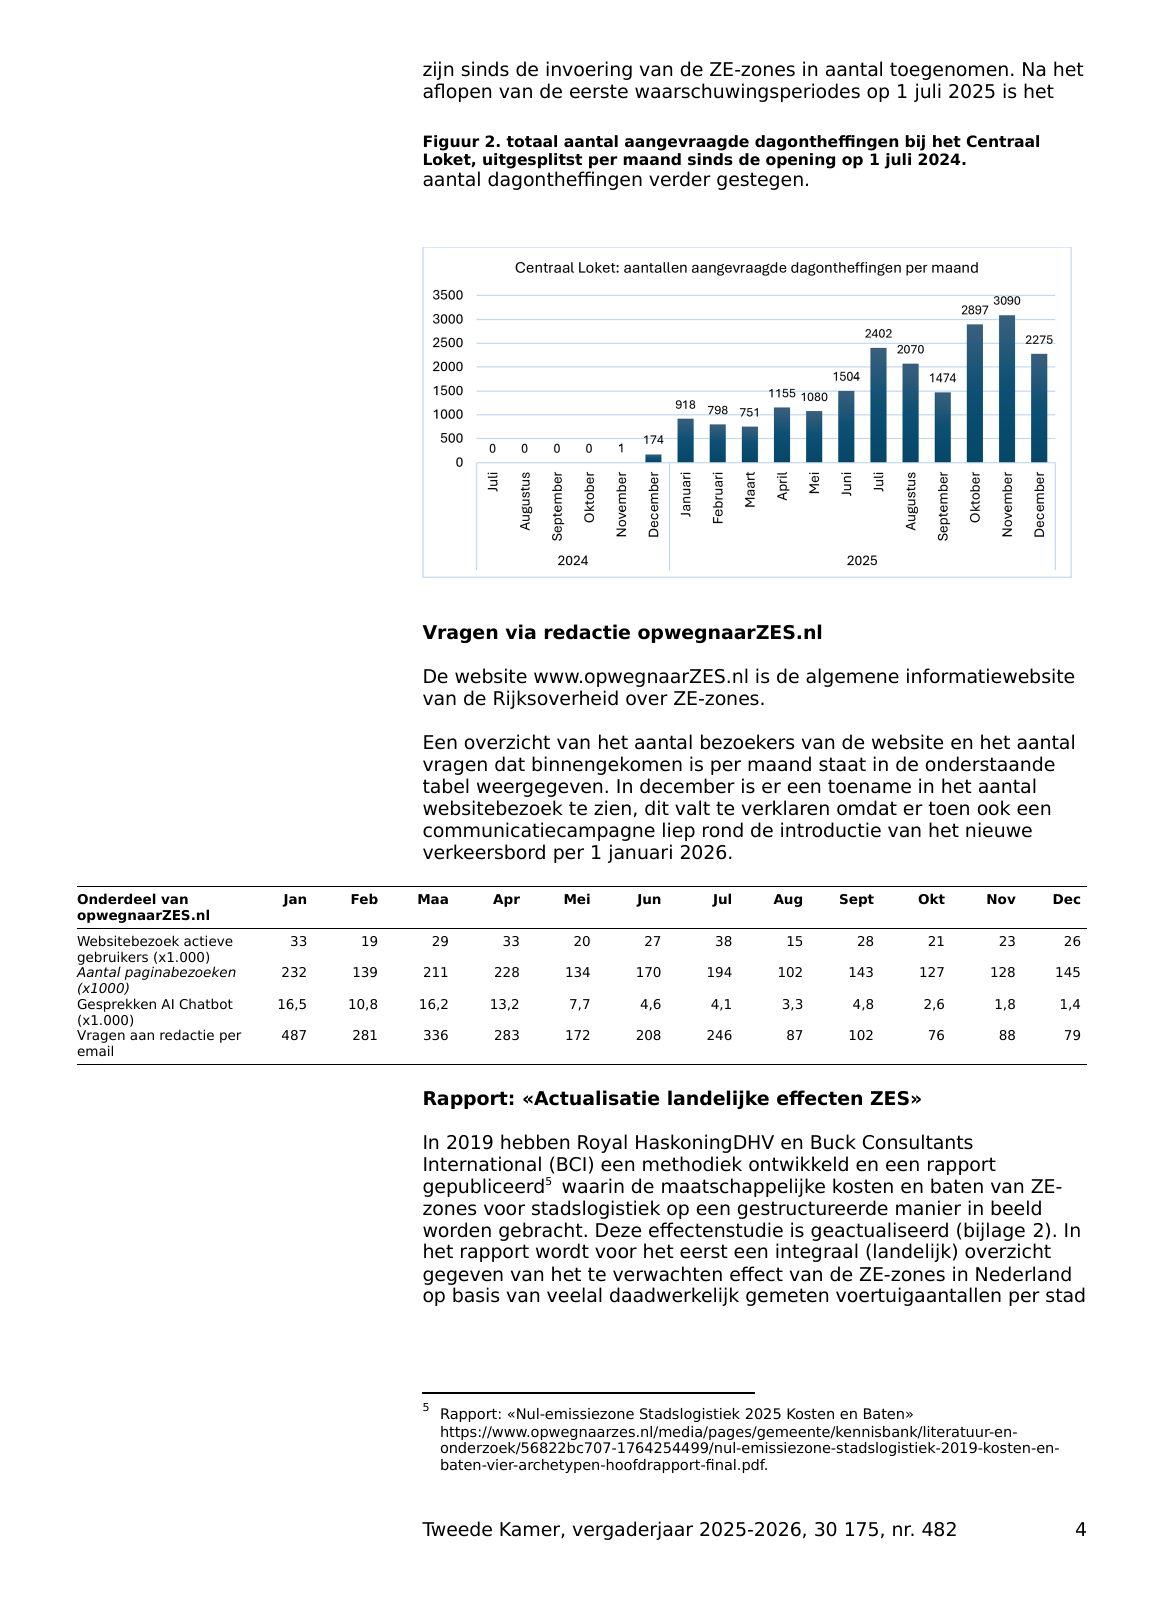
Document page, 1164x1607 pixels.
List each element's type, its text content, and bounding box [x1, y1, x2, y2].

table_cell 2,6 [880, 997, 951, 1028]
text Een overzicht van het aantal bezoekers van de website en het aantal vragen dat binnengekomen is per maand staat in de onderstaande tabel weergegeven. In december is er een toename in het aantal websitebezoek te zien, dit valt te verklaren omdat er toen ook een communicatiecampagne liep rond de introductie van het nieuwe verkeersbord per 1 januari 2026. [422, 732, 1087, 864]
table_header Nov [951, 887, 1021, 928]
table_cell 33 [455, 929, 526, 965]
table_cell 13,2 [455, 997, 526, 1028]
table_header Aug [738, 887, 809, 928]
picture [422, 247, 1072, 578]
table_header Jul [667, 887, 738, 928]
table_cell 211 [384, 965, 454, 997]
table_cell Aantal paginabezoeken (x1000) [77, 965, 242, 997]
table_cell 38 [667, 929, 738, 965]
text zijn sinds de invoering van de ZE-zones in aantal toegenomen. Na het aflopen van de eerste waarschuwingsperiodes op 1 juli 2025 is het aantal dagontheffingen verder gestegen. [422, 59, 1087, 191]
table_cell 134 [526, 965, 596, 997]
table_header Okt [880, 887, 951, 928]
table_cell 283 [455, 1028, 526, 1064]
table_cell 27 [596, 929, 667, 965]
table_cell 145 [1021, 965, 1087, 997]
table_cell 4,1 [667, 997, 738, 1028]
table_cell Gesprekken AI Chatbot (x1.000) [77, 997, 242, 1028]
table_header Onderdeel van opwegnaarZES.nl [77, 887, 242, 928]
table_cell 7,7 [526, 997, 596, 1028]
table_header Mei [526, 887, 596, 928]
table_cell 1,8 [951, 997, 1021, 1028]
table_cell 29 [384, 929, 454, 965]
table_cell 102 [809, 1028, 880, 1064]
table_cell 139 [313, 965, 384, 997]
table_header Sept [809, 887, 880, 928]
table_cell 33 [242, 929, 313, 965]
table_cell 79 [1021, 1028, 1087, 1064]
table_header Jan [242, 887, 313, 928]
table_cell 128 [951, 965, 1021, 997]
table_cell 281 [313, 1028, 384, 1064]
text Figuur 2. totaal aantal aangevraagde dagontheffingen bij het Centraal Loket, uitgesplitst per maand sinds de opening op 1 juli 2024. [422, 133, 1072, 169]
table_cell 16,2 [384, 997, 454, 1028]
table_cell 487 [242, 1028, 313, 1064]
table_cell Websitebezoek actieve gebruikers (x1.000) [77, 929, 242, 965]
table_cell 16,5 [242, 997, 313, 1028]
table_cell 28 [809, 929, 880, 965]
table_cell 10,8 [313, 997, 384, 1028]
table_cell 143 [809, 965, 880, 997]
table_cell Vragen aan redactie per email [77, 1028, 242, 1064]
table_cell 88 [951, 1028, 1021, 1064]
table_cell 23 [951, 929, 1021, 965]
table_cell 208 [596, 1028, 667, 1064]
text In 2019 hebben Royal HaskoningDHV en Buck Consultants International (BCI) een methodiek ontwikkeld en een rapport gepubliceerd waarin de maatschappelijke kosten en baten van ZE-zones voor stadslogistiek op een gestructureerde manier in beeld worden gebracht. Deze effectenstudie is geactualiseerd (bijlage 2). In het rapport wordt voor het eerst een integraal (landelijk) overzicht gegeven van het te verwachten effect van de ZE-zones in Nederland op basis van veelal daadwerkelijk gemeten voertuigaantallen per stad [422, 1132, 1087, 1307]
table_cell 127 [880, 965, 951, 997]
table_cell 26 [1021, 929, 1087, 965]
table_cell 232 [242, 965, 313, 997]
table_cell 194 [667, 965, 738, 997]
table_cell 15 [738, 929, 809, 965]
table_cell 76 [880, 1028, 951, 1064]
text Rapport: «Nul-emissiezone Stadslogistiek 2025 Kosten en Baten» https://www.opwegnaarzes.nl/media/pages/gemeente/kennisbank/literatuur-en-onderzoek/56822bc707-1764254499/nul-emissiezone-stadslogistiek-2019-kosten-en-baten-vier-archetypen-hoofdrapport-final.pdf. [422, 1402, 1087, 1474]
table_cell 19 [313, 929, 384, 965]
table_header Jun [596, 887, 667, 928]
table_cell 170 [596, 965, 667, 997]
table_cell 336 [384, 1028, 454, 1064]
table_header Apr [455, 887, 526, 928]
table_header Dec [1021, 887, 1087, 928]
table_cell 1,4 [1021, 997, 1087, 1028]
subtitle Vragen via redactie opwegnaarZES.nl [422, 622, 1087, 644]
subtitle Rapport: «Actualisatie landelijke effecten ZES» [422, 1087, 1087, 1109]
table_header Feb [313, 887, 384, 928]
table_header Maa [384, 887, 454, 928]
table_cell 102 [738, 965, 809, 997]
table_cell 228 [455, 965, 526, 997]
table_cell 4,6 [596, 997, 667, 1028]
table_cell 87 [738, 1028, 809, 1064]
table_cell 172 [526, 1028, 596, 1064]
table_cell 21 [880, 929, 951, 965]
text De website www.opwegnaarZES.nl is de algemene informatiewebsite van de Rijksoverheid over ZE-zones. [422, 666, 1087, 710]
table_cell 3,3 [738, 997, 809, 1028]
table_cell 4,8 [809, 997, 880, 1028]
table_cell 246 [667, 1028, 738, 1064]
table_cell 20 [526, 929, 596, 965]
